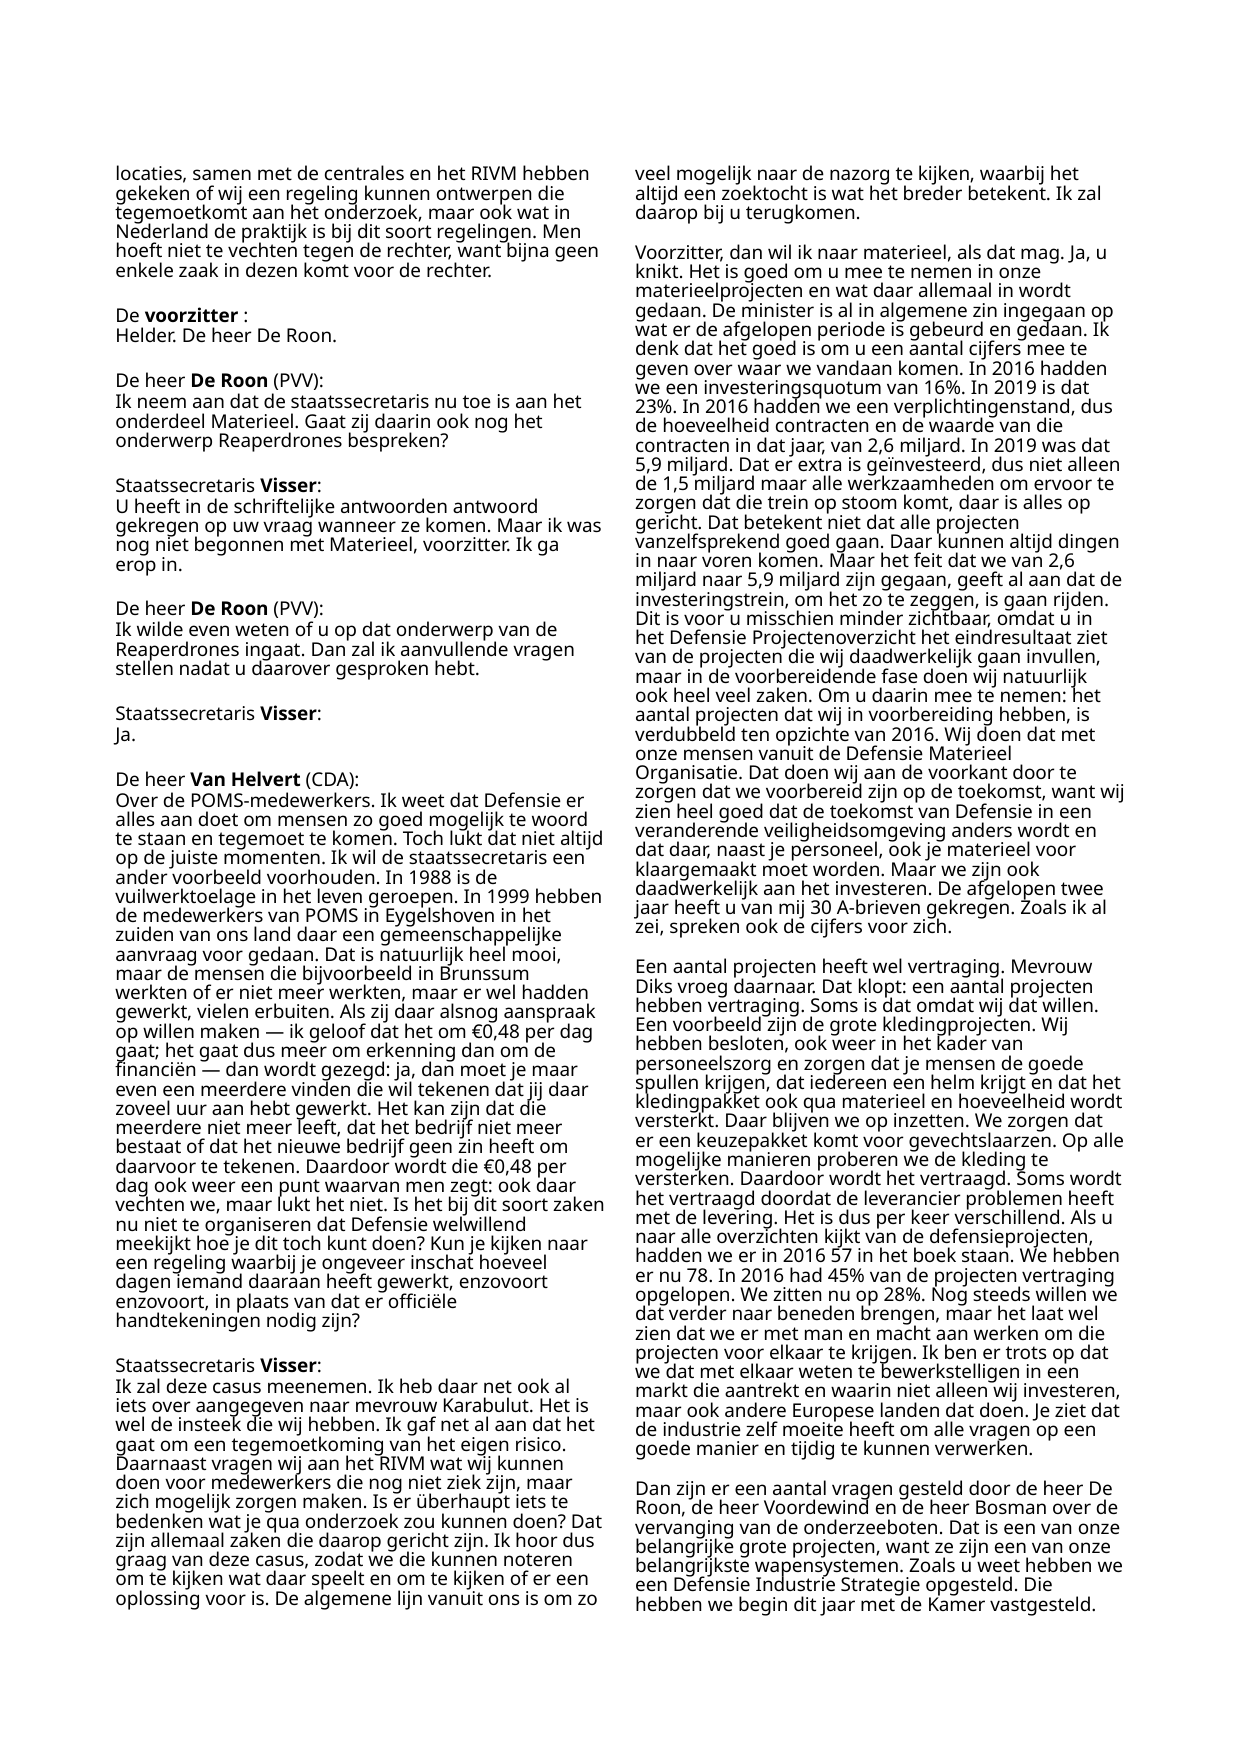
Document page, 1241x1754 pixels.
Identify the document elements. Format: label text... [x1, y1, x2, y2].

text Over de POMS-medewerkers. Ik weet dat Defensie er alles aan doet om mensen zo goed mogelijk te woord te staan en tegemoet te komen. Toch lukt dat niet altijd op de juiste momenten. Ik wil de staatssecretaris een ander voorbeeld voorhouden. In 1988 is de vuilwerktoelage in het leven geroepen. In 1999 hebben de medewerkers van POMS in Eygelshoven in het zuiden van ons land daar een gemeenschappelijke aanvraag voor gedaan. Dat is natuurlijk heel mooi, maar de mensen die bijvoorbeeld in Brunssum werkten of er niet meer werkten, maar er wel hadden gewerkt, vielen erbuiten. Als zij daar alsnog aanspraak op willen maken — ik geloof dat het om €0,48 per dag gaat; het gaat dus meer om erkenning dan om de financiën — dan wordt gezegd: ja, dan moet je maar even een meerdere vinden die wil tekenen dat jij daar zoveel uur aan hebt gewerkt. Het kan zijn dat die meerdere niet meer leeft, dat het bedrijf niet meer bestaat of dat het nieuwe bedrijf geen zin heeft om daarvoor te tekenen. Daardoor wordt die €0,48 per dag ook weer een punt waarvan men zegt: ook daar vechten we, maar lukt het niet. Is het bij dit soort zaken nu niet te organiseren dat Defensie welwillend meekijkt hoe je dit toch kunt doen? Kun je kijken naar een regeling waarbij je ongeveer inschat hoeveel dagen iemand daaraan heeft gewerkt, enzovoort enzovoort, in plaats van dat er officiële handtekeningen nodig zijn? [115, 792, 605, 1331]
text Staatssecretaris Visser: [115, 1352, 605, 1378]
text Ja. [115, 726, 605, 745]
text De voorzitter : [115, 302, 605, 327]
text Staatssecretaris Visser: [115, 700, 605, 726]
text Voorzitter, dan wil ik naar materieel, als dat mag. Ja, u knikt. Het is goed om u mee te nemen in onze materieelprojecten en wat daar allemaal in wordt gedaan. De minister is al in algemene zin ingegaan op wat er de afgelopen periode is gebeurd en gedaan. Ik denk dat het goed is om u een aantal cijfers mee te geven over waar we vandaan komen. In 2016 hadden we een investeringsquotum van 16%. In 2019 is dat 23%. In 2016 hadden we een verplichtingenstand, dus de hoeveelheid contracten en de waarde van die contracten in dat jaar, van 2,6 miljard. In 2019 was dat 5,9 miljard. Dat er extra is geïnvesteerd, dus niet alleen de 1,5 miljard maar alle werkzaamheden om ervoor te zorgen dat die trein op stoom komt, daar is alles op gericht. Dat betekent niet dat alle projecten vanzelfsprekend goed gaan. Daar kunnen altijd dingen in naar voren komen. Maar het feit dat we van 2,6 miljard naar 5,9 miljard zijn gegaan, geeft al aan dat de investeringstrein, om het zo te zeggen, is gaan rijden. Dit is voor u misschien minder zichtbaar, omdat u in het Defensie Projectenoverzicht het eindresultaat ziet van de projecten die wij daadwerkelijk gaan invullen, maar in de voorbereidende fase doen wij natuurlijk ook heel veel zaken. Om u daarin mee te nemen: het aantal projecten dat wij in voorbereiding hebben, is verdubbeld ten opzichte van 2016. Wij doen dat met onze mensen vanuit de Defensie Materieel Organisatie. Dat doen wij aan de voorkant door te zorgen dat we voorbereid zijn op de toekomst, want wij zien heel goed dat de toekomst van Defensie in een veranderende veiligheidsomgeving anders wordt en dat daar, naast je personeel, ook je materieel voor klaargemaakt moet worden. Maar we zijn ook daadwerkelijk aan het investeren. De afgelopen twee jaar heeft u van mij 30 A-brieven gekregen. Zoals ik al zei, spreken ook de cijfers voor zich. [635, 244, 1125, 938]
text locaties, samen met de centrales en het RIVM hebben gekeken of wij een regeling kunnen ontwerpen die tegemoetkomt aan het onderzoek, maar ook wat in Nederland de praktijk is bij dit soort regelingen. Men hoeft niet te vechten tegen de rechter, want bijna geen enkele zaak in dezen komt voor de rechter. [115, 165, 605, 281]
text De heer De Roon (PVV): [115, 596, 605, 621]
text Staatssecretaris Visser: [115, 472, 605, 498]
text Ik zal deze casus meenemen. Ik heb daar net ook al iets over aangegeven naar mevrouw Karabulut. Het is wel de insteek die wij hebben. Ik gaf net al aan dat het gaat om een tegemoetkoming van het eigen risico. Daarnaast vragen wij aan het RIVM wat wij kunnen doen voor medewerkers die nog niet ziek zijn, maar zich mogelijk zorgen maken. Is er überhaupt iets te bedenken wat je qua onderzoek zou kunnen doen? Dat zijn allemaal zaken die daarop gericht zijn. Ik hoor dus graag van deze casus, zodat we die kunnen noteren om te kijken wat daar speelt en om te kijken of er een oplossing voor is. De algemene lijn vanuit ons is om zo [115, 1378, 605, 1609]
text De heer De Roon (PVV): [115, 368, 605, 393]
text De heer Van Helvert (CDA): [115, 766, 605, 792]
text Dan zijn er een aantal vragen gesteld door de heer De Roon, de heer Voordewind en de heer Bosman over de vervanging van de onderzeeboten. Dat is een van onze belangrijke grote projecten, want ze zijn een van onze belangrijkste wapensystemen. Zoals u weet hebben we een Defensie Industrie Strategie opgesteld. Die hebben we begin dit jaar met de Kamer vastgesteld. [635, 1480, 1125, 1615]
text Een aantal projecten heeft wel vertraging. Mevrouw Diks vroeg daarnaar. Dat klopt: een aantal projecten hebben vertraging. Soms is dat omdat wij dat willen. Een voorbeeld zijn de grote kledingprojecten. Wij hebben besloten, ook weer in het kader van personeelszorg en zorgen dat je mensen de goede spullen krijgen, dat iedereen een helm krijgt en dat het kledingpakket ook qua materieel en hoeveelheid wordt versterkt. Daar blijven we op inzetten. We zorgen dat er een keuzepakket komt voor gevechtslaarzen. Op alle mogelijke manieren proberen we de kleding te versterken. Daardoor wordt het vertraagd. Soms wordt het vertraagd doordat de leverancier problemen heeft met de levering. Het is dus per keer verschillend. Als u naar alle overzichten kijkt van de defensieprojecten, hadden we er in 2016 57 in het boek staan. We hebben er nu 78. In 2016 had 45% van de projecten vertraging opgelopen. We zitten nu op 28%. Nog steeds willen we dat verder naar beneden brengen, maar het laat wel zien dat we er met man en macht aan werken om die projecten voor elkaar te krijgen. Ik ben er trots op dat we dat met elkaar weten te bewerkstelligen in een markt die aantrekt en waarin niet alleen wij investeren, maar ook andere Europese landen dat doen. Je ziet dat de industrie zelf moeite heeft om alle vragen op een goede manier en tijdig te kunnen verwerken. [635, 958, 1125, 1459]
text veel mogelijk naar de nazorg te kijken, waarbij het altijd een zoektocht is wat het breder betekent. Ik zal daarop bij u terugkomen. [635, 165, 1125, 223]
text Ik neem aan dat de staatssecretaris nu toe is aan het onderdeel Materieel. Gaat zij daarin ook nog het onderwerp Reaperdrones bespreken? [115, 393, 605, 451]
text U heeft in de schriftelijke antwoorden antwoord gekregen op uw vraag wanneer ze komen. Maar ik was nog niet begonnen met Materieel, voorzitter. Ik ga erop in. [115, 498, 605, 575]
text Helder. De heer De Roon. [115, 327, 605, 347]
text Ik wilde even weten of u op dat onderwerp van de Reaperdrones ingaat. Dan zal ik aanvullende vragen stellen nadat u daarover gesproken hebt. [115, 621, 605, 679]
